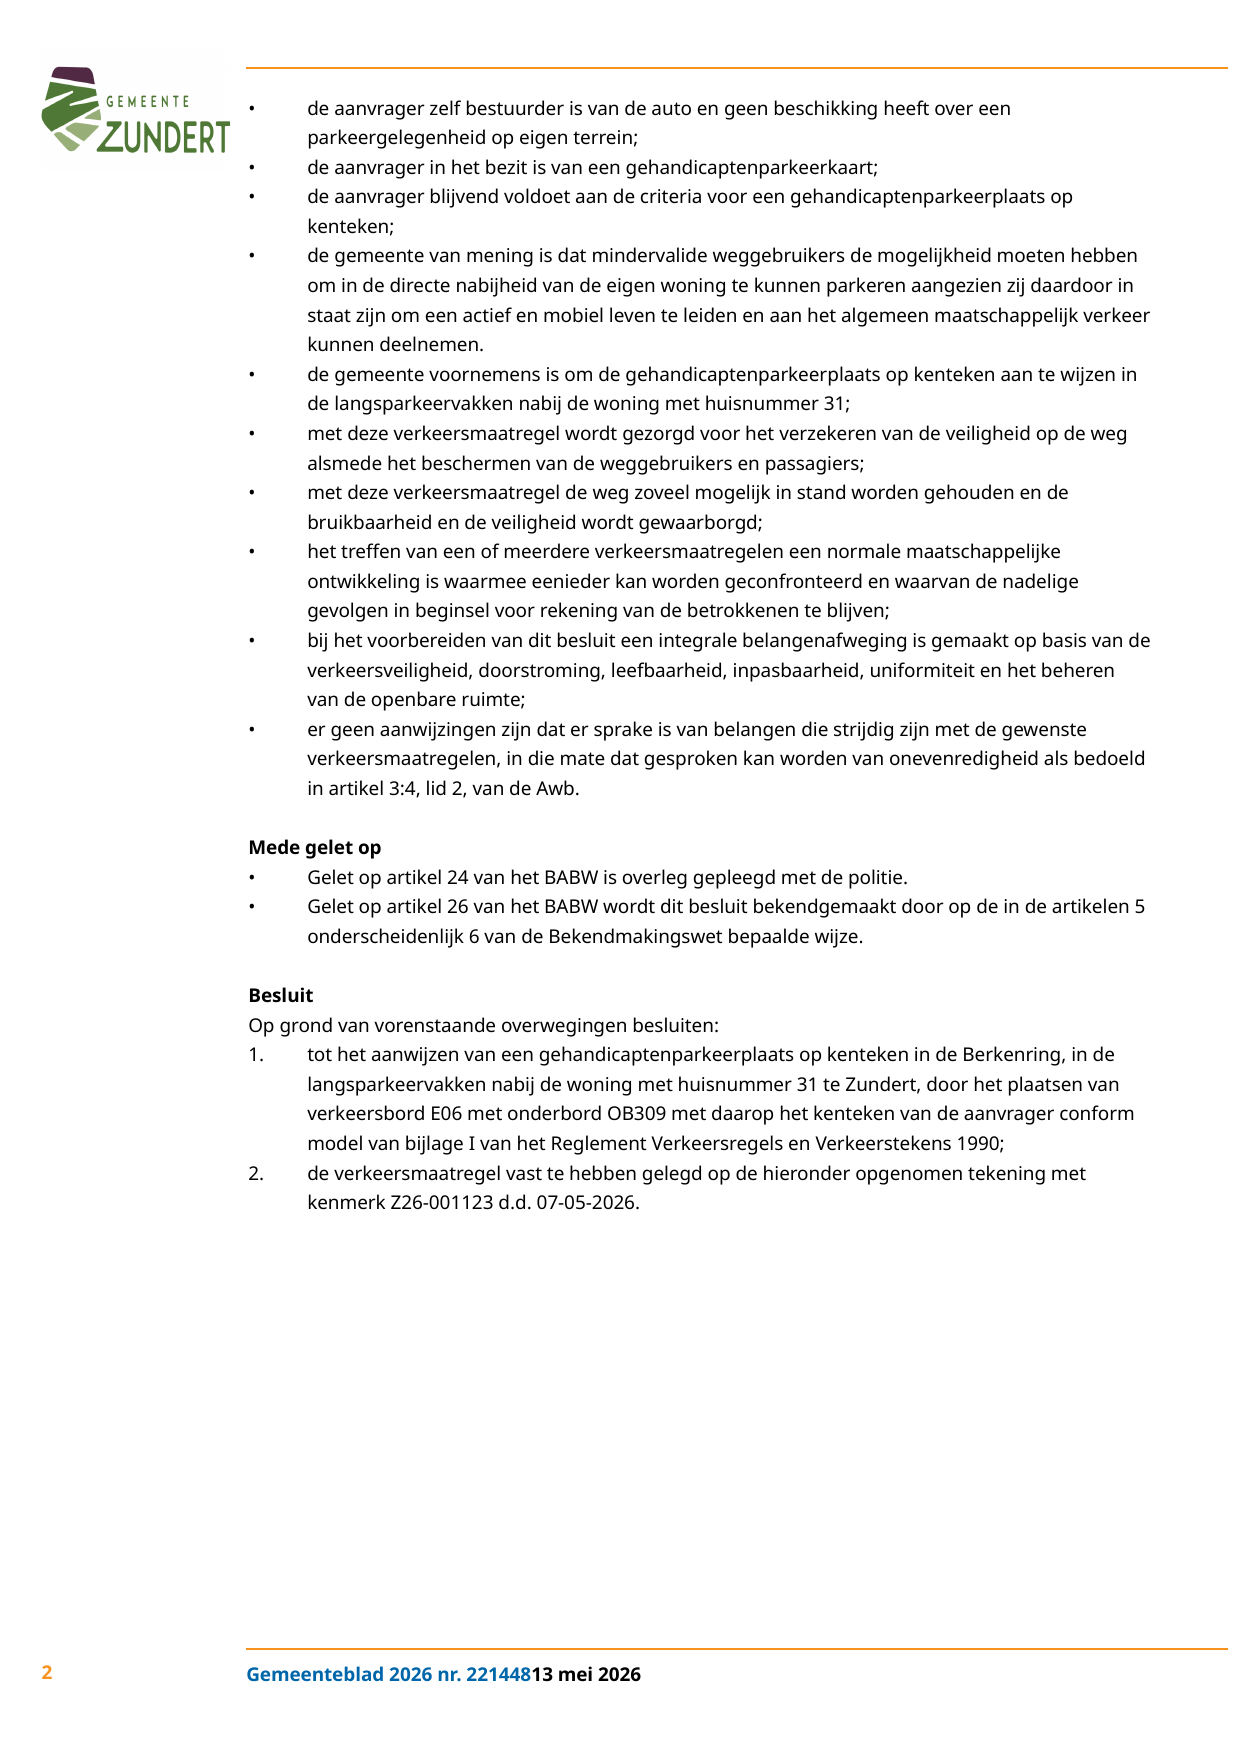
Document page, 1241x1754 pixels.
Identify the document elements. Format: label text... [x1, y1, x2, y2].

list met deze verkeersmaatregel wordt gezorgd voor het verzekeren van de veiligheid op de weg alsmede het beschermen van de weggebruikers en passagiers; [248, 420, 1152, 476]
list bij het voorbereiden van dit besluit een integrale belangenafweging is gemaakt op basis van de verkeersveiligheid, doorstroming, leefbaarheid, inpasbaarheid, uniformiteit en het beheren van de openbare ruimte; [248, 627, 1152, 712]
list de aanvrager in het bezit is van een gehandicaptenparkeerkaart; [248, 154, 1152, 180]
list met deze verkeersmaatregel de weg zoveel mogelijk in stand worden gehouden en de bruikbaarheid en de veiligheid wordt gewaarborgd; [248, 479, 1152, 535]
list Gelet op artikel 24 van het BABW is overleg gepleegd met de politie. [248, 864, 1152, 890]
list er geen aanwijzingen zijn dat er sprake is van belangen die strijdig zijn met de gewenste verkeersmaatregelen, in die mate dat gesproken kan worden van onevenredigheid als bedoeld in artikel 3:4, lid 2, van de Awb. [248, 716, 1152, 801]
list tot het aanwijzen van een gehandicaptenparkeerplaats op kenteken in de Berkenring, in de langsparkeervakken nabij de woning met huisnummer 31 te Zundert, door het plaatsen van verkeersbord E06 met onderbord OB309 met daarop het kenteken van de aanvrager conform model van bijlage I van het Reglement Verkeersregels en Verkeerstekens 1990; [248, 1041, 1152, 1156]
picture [41, 47, 231, 172]
list de gemeente van mening is dat mindervalide weggebruikers de mogelijkheid moeten hebben om in de directe nabijheid van de eigen woning te kunnen parkeren aangezien zij daardoor in staat zijn om een actief en mobiel leven te leiden en aan het algemeen maatschappelijk verkeer kunnen deelnemen. [248, 243, 1152, 357]
text Op grond van vorenstaande overwegingen besluiten: [248, 1012, 1152, 1038]
list het treffen van een of meerdere verkeersmaatregelen een normale maatschappelijke ontwikkeling is waarmee eenieder kan worden geconfronteerd en waarvan de nadelige gevolgen in beginsel voor rekening van de betrokkenen te blijven; [248, 538, 1152, 623]
list de aanvrager zelf bestuurder is van de auto en geen beschikking heeft over een parkeergelegenheid op eigen terrein; [248, 95, 1152, 150]
list Gelet op artikel 26 van het BABW wordt dit besluit bekendgemaakt door op de in de artikelen 5 onderscheidenlijk 6 van de Bekendmakingswet bepaalde wijze. [248, 893, 1152, 949]
text Besluit [248, 982, 1152, 1008]
text Mede gelet op [248, 834, 1152, 860]
list de aanvrager blijvend voldoet aan de criteria voor een gehandicaptenparkeerplaats op kenteken; [248, 183, 1152, 239]
list de gemeente voornemens is om de gehandicaptenparkeerplaats op kenteken aan te wijzen in de langsparkeervakken nabij de woning met huisnummer 31; [248, 361, 1152, 416]
list de verkeersmaatregel vast te hebben gelegd op de hieronder opgenomen tekening met kenmerk Z26-001123 d.d. 07-05-2026. [248, 1160, 1152, 1215]
